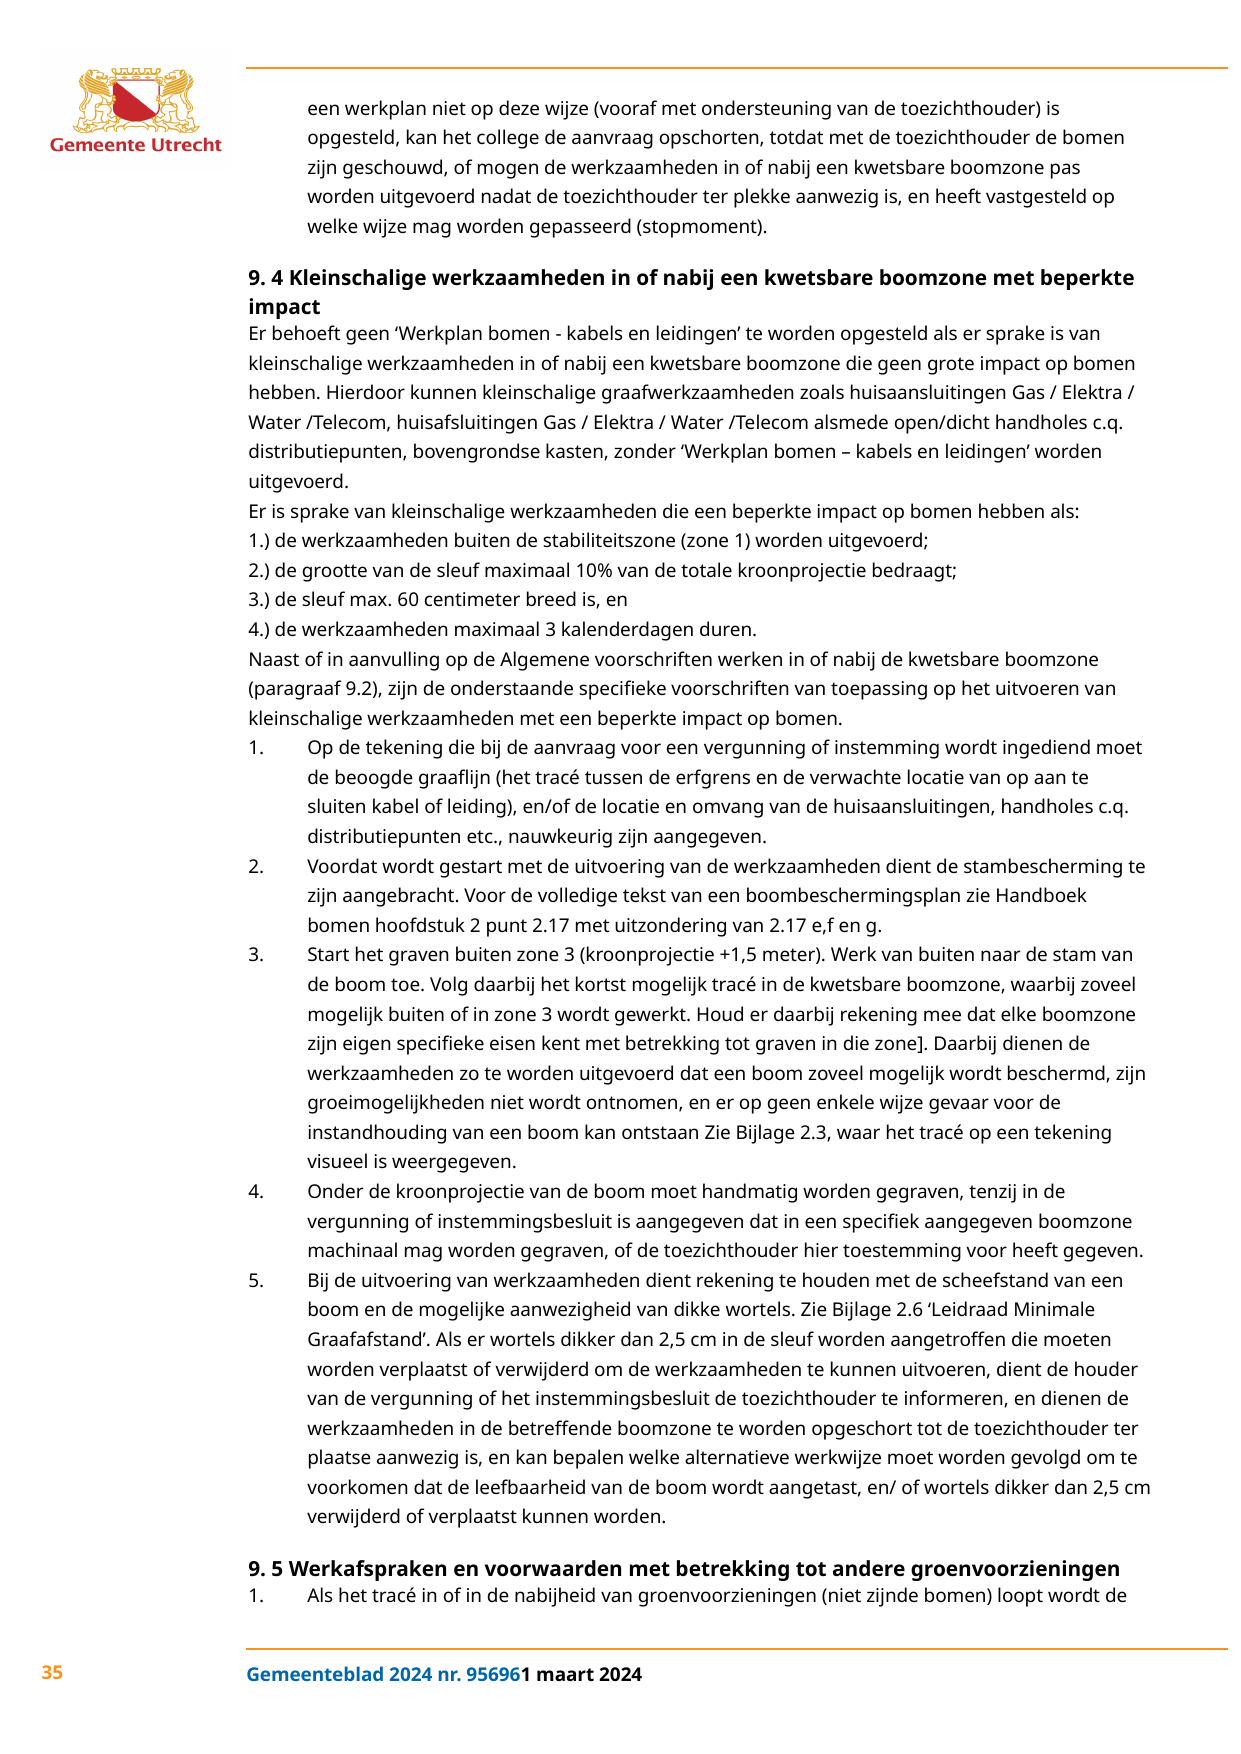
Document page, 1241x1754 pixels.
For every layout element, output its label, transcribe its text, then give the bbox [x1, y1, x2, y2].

list Op de tekening die bij de aanvraag voor een vergunning of instemming wordt ingediend moet de beoogde graaflijn (het tracé tussen de erfgrens en de verwachte locatie van op aan te sluiten kabel of leiding), en/of de locatie en omvang van de huisaansluitingen, handholes c.q. distributiepunten etc., nauwkeurig zijn aangegeven. [248, 734, 1152, 849]
text 4.) de werkzaamheden maximaal 3 kalenderdagen duren. [248, 616, 1152, 642]
text Er is sprake van kleinschalige werkzaamheden die een beperkte impact op bomen hebben als: [248, 498, 1152, 524]
list Als het tracé in of in de nabijheid van groenvoorzieningen (niet zijnde bomen) loopt wordt de [248, 1583, 1152, 1608]
text Naast of in aanvulling op de Algemene voorschriften werken in of nabij de kwetsbare boomzone (paragraaf 9.2), zijn de onderstaande specifieke voorschriften van toepassing op het uitvoeren van kleinschalige werkzaamheden met een beperkte impact op bomen. [248, 646, 1152, 731]
text 9. 5 Werkafspraken en voorwaarden met betrekking tot andere groenvoorzieningen [248, 1554, 1152, 1583]
text 1.) de werkzaamheden buiten de stabiliteitszone (zone 1) worden uitgevoerd; [248, 527, 1152, 553]
text 9. 4 Kleinschalige werkzaamheden in of nabij een kwetsbare boomzone met beperkte impact [248, 263, 1152, 320]
text 2.) de grootte van de sleuf maximaal 10% van de totale kroonprojectie bedraagt; [248, 557, 1152, 583]
text 3.) de sleuf max. 60 centimeter breed is, en [248, 587, 1152, 612]
text Er behoeft geen ‘Werkplan bomen - kabels en leidingen’ te worden opgesteld als er sprake is van kleinschalige werkzaamheden in of nabij een kwetsbare boomzone die geen grote impact op bomen hebben. Hierdoor kunnen kleinschalige graafwerkzaamheden zoals huisaansluitingen Gas / Elektra / Water /Telecom, huisafsluitingen Gas / Elektra / Water /Telecom alsmede open/dicht handholes c.q. distributiepunten, bovengrondse kasten, zonder ‘Werkplan bomen – kabels en leidingen’ worden uitgevoerd. [248, 320, 1152, 494]
list Start het graven buiten zone 3 (kroonprojectie +1,5 meter). Werk van buiten naar de stam van de boom toe. Volg daarbij het kortst mogelijk tracé in de kwetsbare boomzone, waarbij zoveel mogelijk buiten of in zone 3 wordt gewerkt. Houd er daarbij rekening mee dat elke boomzone zijn eigen specifieke eisen kent met betrekking tot graven in die zone]. Daarbij dienen de werkzaamheden zo te worden uitgevoerd dat een boom zoveel mogelijk wordt beschermd, zijn groeimogelijkheden niet wordt ontnomen, en er op geen enkele wijze gevaar voor de instandhouding van een boom kan ontstaan Zie Bijlage 2.3, waar het tracé op een tekening visueel is weergegeven. [248, 942, 1152, 1174]
list Bij de uitvoering van werkzaamheden dient rekening te houden met de scheefstand van een boom en de mogelijke aanwezigheid van dikke wortels. Zie Bijlage 2.6 ‘Leidraad Minimale Graafafstand’. Als er wortels dikker dan 2,5 cm in de sleuf worden aangetroffen die moeten worden verplaatst of verwijderd om de werkzaamheden te kunnen uitvoeren, dient de houder van de vergunning of het instemmingsbesluit de toezichthouder te informeren, en dienen de werkzaamheden in de betreffende boomzone te worden opgeschort tot de toezichthouder ter plaatse aanwezig is, en kan bepalen welke alternatieve werkwijze moet worden gevolgd om te voorkomen dat de leefbaarheid van de boom wordt aangetast, en/ of wortels dikker dan 2,5 cm verwijderd of verplaatst kunnen worden. [248, 1267, 1152, 1529]
picture [41, 47, 231, 172]
list een werkplan niet op deze wijze (vooraf met ondersteuning van de toezichthouder) is opgesteld, kan het college de aanvraag opschorten, totdat met de toezichthouder de bomen zijn geschouwd, of mogen de werkzaamheden in of nabij een kwetsbare boomzone pas worden uitgevoerd nadat de toezichthouder ter plekke aanwezig is, en heeft vastgesteld op welke wijze mag worden gepasseerd (stopmoment). [248, 95, 1152, 239]
list Onder de kroonprojectie van de boom moet handmatig worden gegraven, tenzij in de vergunning of instemmingsbesluit is aangegeven dat in een specifiek aangegeven boomzone machinaal mag worden gegraven, of de toezichthouder hier toestemming voor heeft gegeven. [248, 1178, 1152, 1263]
list Voordat wordt gestart met de uitvoering van de werkzaamheden dient de stambescherming te zijn aangebracht. Voor de volledige tekst van een boombeschermingsplan zie Handboek bomen hoofdstuk 2 punt 2.17 met uitzondering van 2.17 e,f en g. [248, 853, 1152, 938]
